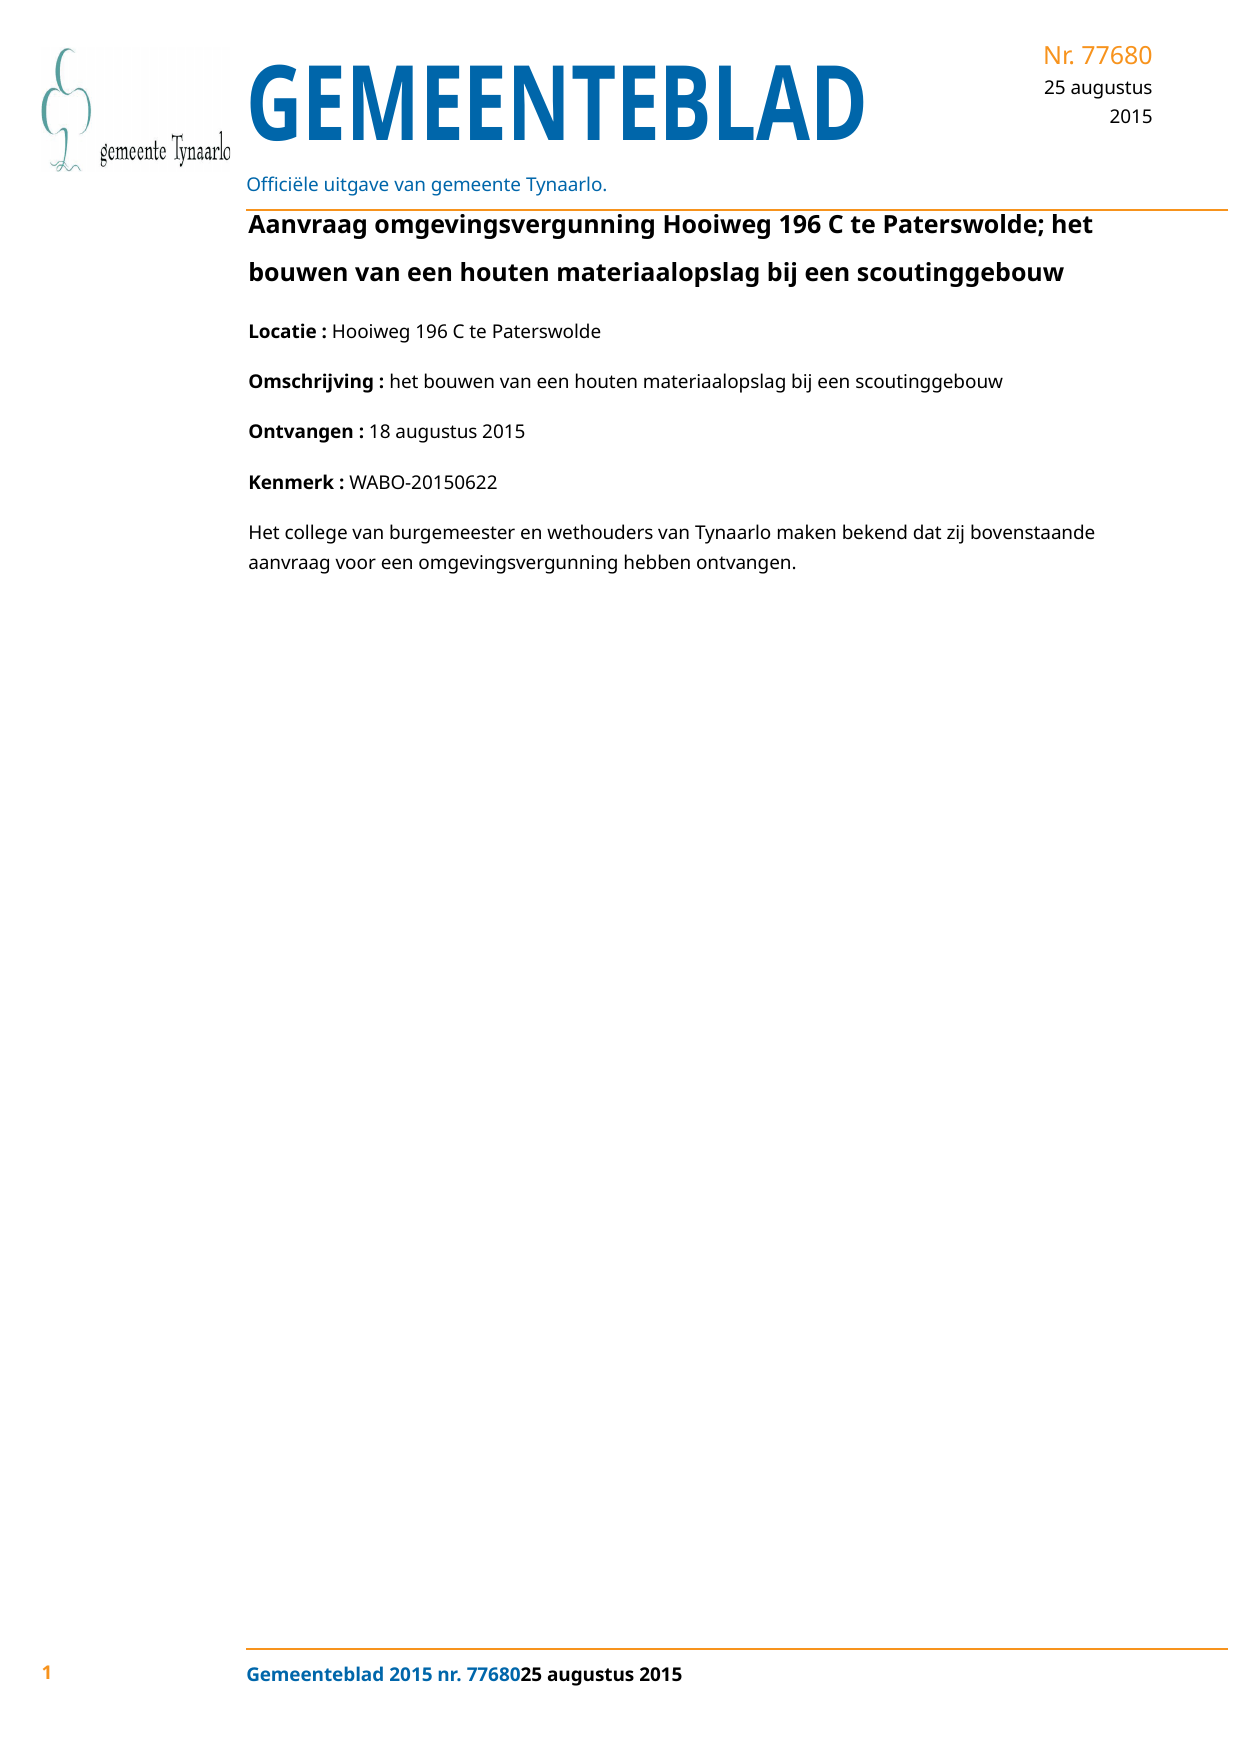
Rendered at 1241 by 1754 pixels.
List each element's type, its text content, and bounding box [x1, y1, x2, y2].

text Omschrijving : het bouwen van een houten materiaalopslag bij een scoutinggebouw [248, 368, 1152, 394]
text Ontvangen : 18 augustus 2015 [248, 419, 1152, 444]
text Kenmerk : WABO-20150622 [248, 469, 1152, 495]
picture [41, 47, 231, 172]
text Locatie : Hooiweg 196 C te Paterswolde [248, 318, 1152, 344]
text Het college van burgemeester en wethouders van Tynaarlo maken bekend dat zij bovenstaande aanvraag voor een omgevingsvergunning hebben ontvangen. [248, 519, 1152, 575]
text Aanvraag omgevingsvergunning Hooiweg 196 C te Paterswolde; het bouwen van een houten materiaalopslag bij een scoutinggebouw [248, 211, 1152, 288]
